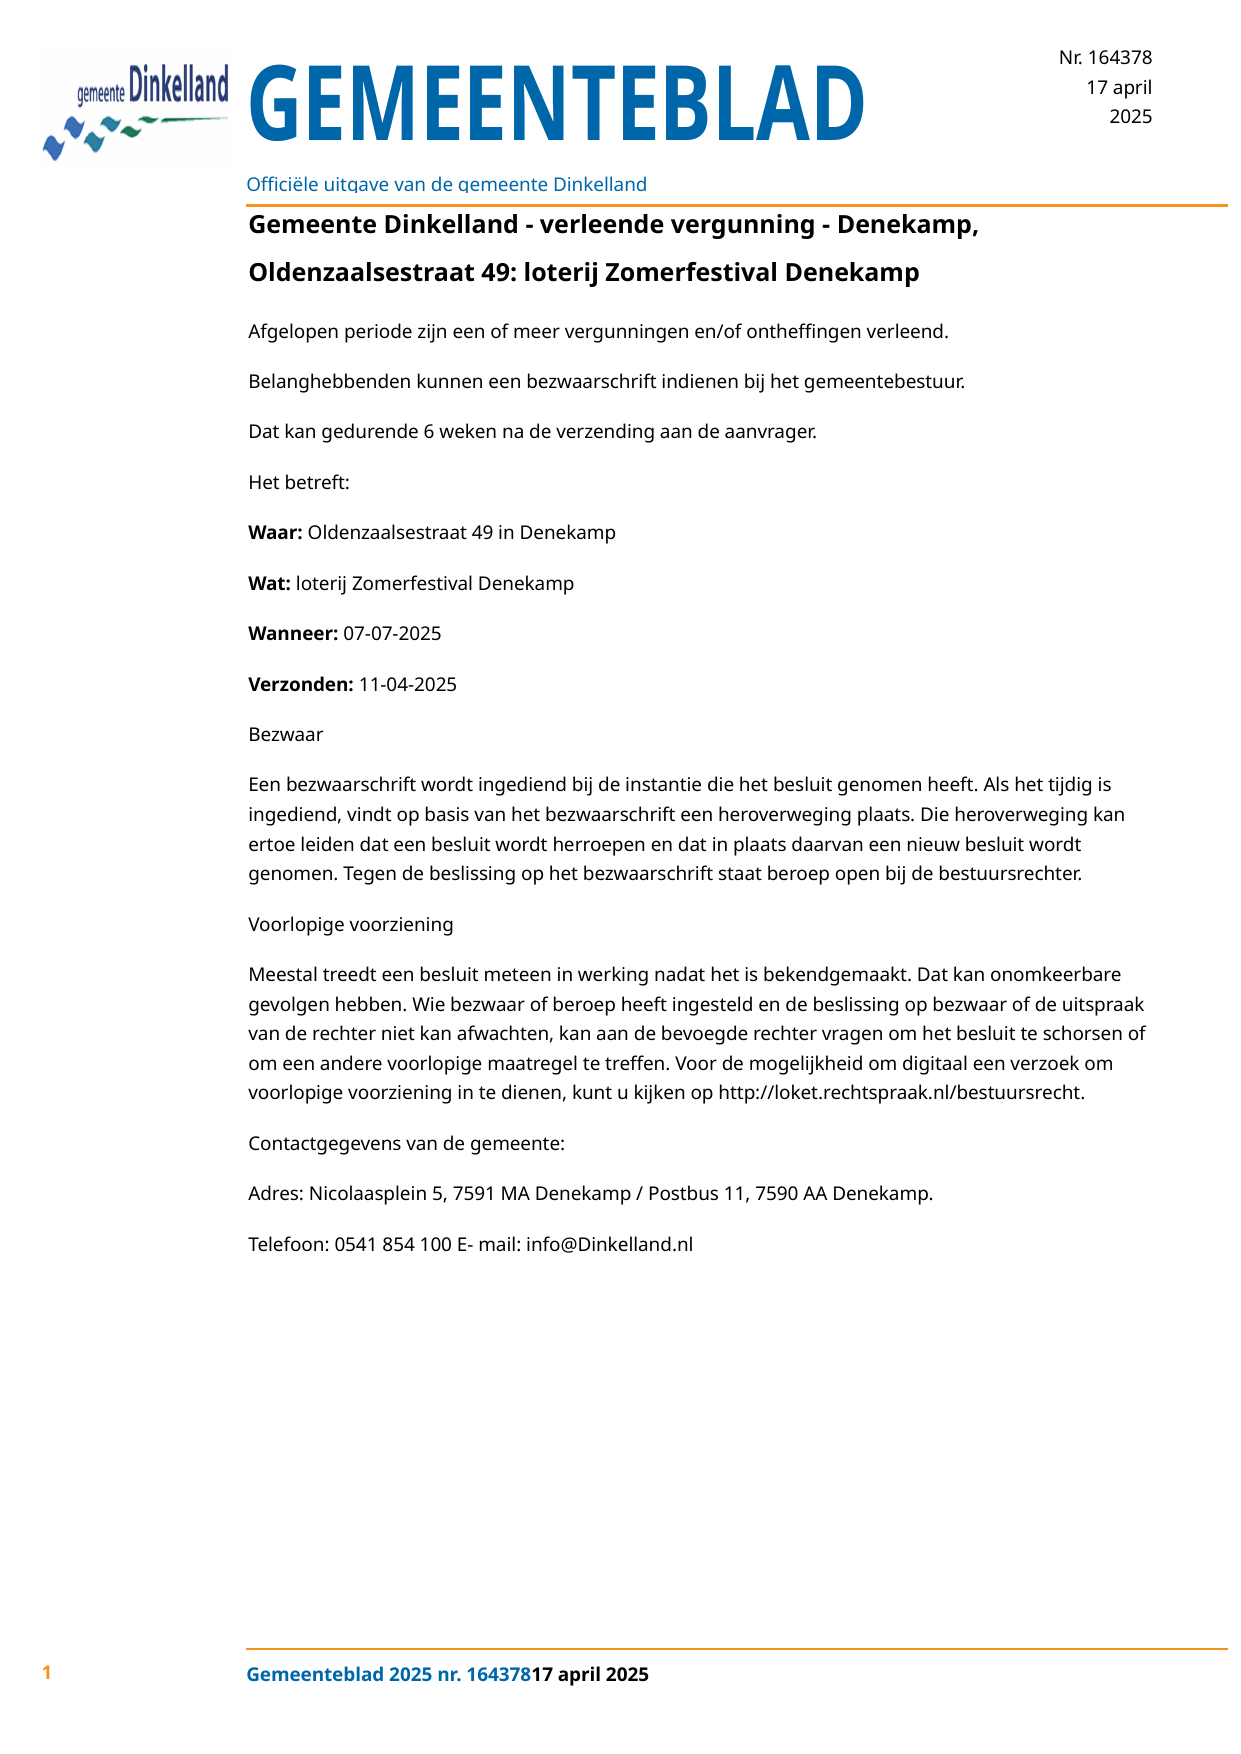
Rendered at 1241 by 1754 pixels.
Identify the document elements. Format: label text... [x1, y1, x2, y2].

text Belanghebbenden kunnen een bezwaarschrift indienen bij het gemeentebestuur. [248, 368, 1152, 394]
text Voorlopige voorziening [248, 911, 1152, 937]
picture [41, 47, 231, 172]
text Telefoon: 0541 854 100 E- mail: info@Dinkelland.nl [248, 1231, 1152, 1257]
text Bezwaar [248, 721, 1152, 747]
text Het betreft: [248, 469, 1152, 495]
text Contactgegevens van de gemeente: [248, 1130, 1152, 1156]
text Verzonden: 11-04-2025 [248, 671, 1152, 697]
text Adres: Nicolaasplein 5, 7591 MA Denekamp / Postbus 11, 7590 AA Denekamp. [248, 1180, 1152, 1206]
text Dat kan gedurende 6 weken na de verzending aan de aanvrager. [248, 419, 1152, 444]
text Gemeente Dinkelland - verleende vergunning - Denekamp, Oldenzaalsestraat 49: loterij Zomerfestival Denekamp [248, 207, 1152, 288]
text Een bezwaarschrift wordt ingediend bij de instantie die het besluit genomen heeft. Als het tijdig is ingediend, vindt op basis van het bezwaarschrift een heroverweging plaats. Die heroverweging kan ertoe leiden dat een besluit wordt herroepen en dat in plaats daarvan een nieuw besluit wordt genomen. Tegen de beslissing op het bezwaarschrift staat beroep open bij de bestuursrechter. [248, 772, 1152, 886]
text Wat: loterij Zomerfestival Denekamp [248, 570, 1152, 596]
text Afgelopen periode zijn een of meer vergunningen en/of ontheffingen verleend. [248, 318, 1152, 344]
text Waar: Oldenzaalsestraat 49 in Denekamp [248, 519, 1152, 545]
text Wanneer: 07-07-2025 [248, 620, 1152, 646]
text Meestal treedt een besluit meteen in werking nadat het is bekendgemaakt. Dat kan onomkeerbare gevolgen hebben. Wie bezwaar of beroep heeft ingesteld en de beslissing op bezwaar of de uitspraak van de rechter niet kan afwachten, kan aan de bevoegde rechter vragen om het besluit te schorsen of om een andere voorlopige maatregel te treffen. Voor de mogelijkheid om digitaal een verzoek om voorlopige voorziening in te dienen, kunt u kijken op http://loket.rechtspraak.nl/bestuursrecht. [248, 961, 1152, 1105]
